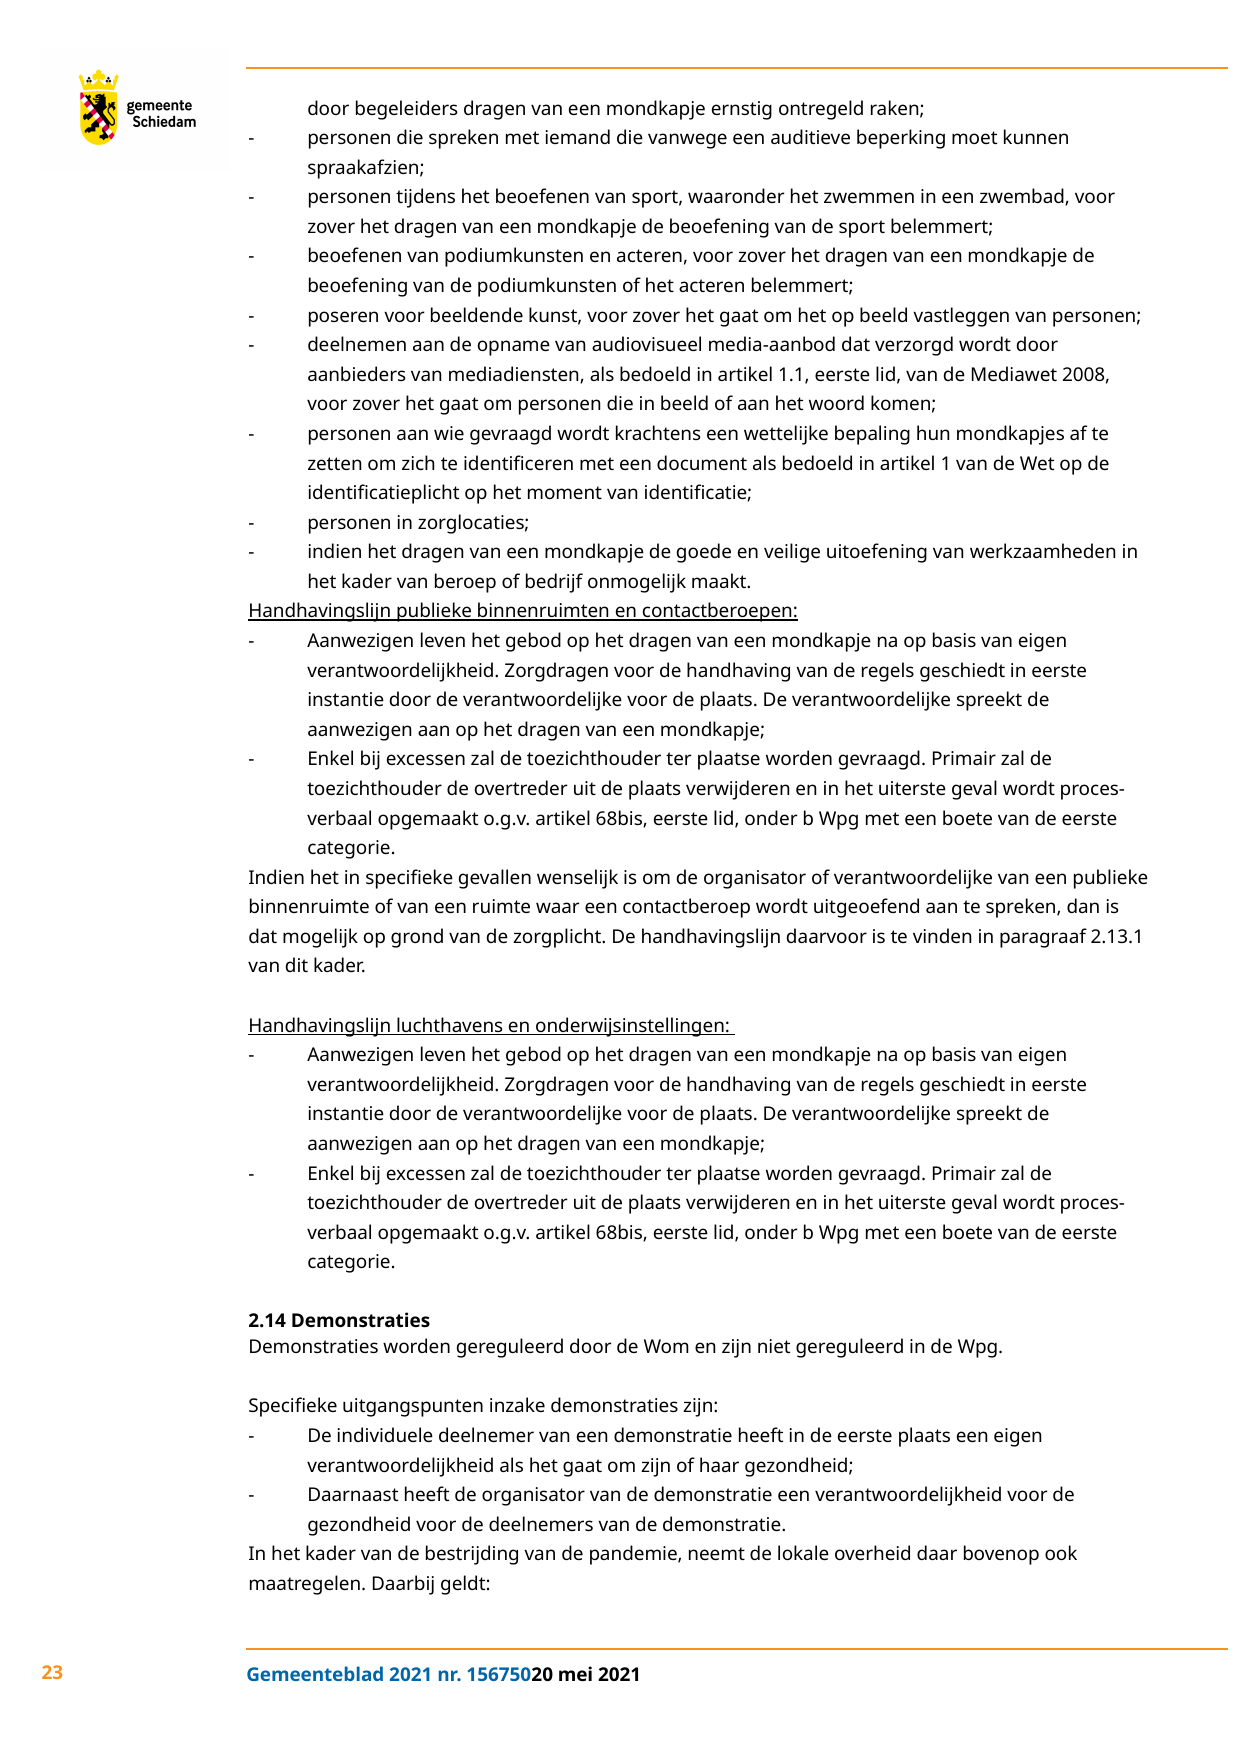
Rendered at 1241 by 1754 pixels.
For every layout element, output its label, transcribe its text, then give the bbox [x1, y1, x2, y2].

list indien het dragen van een mondkapje de goede en veilige uitoefening van werkzaamheden in het kader van beroep of bedrijf onmogelijk maakt. [248, 538, 1152, 594]
list personen tijdens het beoefenen van sport, waaronder het zwemmen in een zwembad, voor zover het dragen van een mondkapje de beoefening van de sport belemmert; [248, 183, 1152, 239]
list poseren voor beeldende kunst, voor zover het gaat om het op beeld vastleggen van personen; [248, 302, 1152, 328]
text Handhavingslijn publieke binnenruimten en contactberoepen: [248, 598, 1152, 623]
text In het kader van de bestrijding van de pandemie, neemt de lokale overheid daar bovenop ook maatregelen. Daarbij geldt: [248, 1541, 1152, 1596]
list De individuele deelnemer van een demonstratie heeft in de eerste plaats een eigen verantwoordelijkheid als het gaat om zijn of haar gezondheid; [248, 1422, 1152, 1477]
text Specifieke uitgangspunten inzake demonstraties zijn: [248, 1393, 1152, 1418]
list beoefenen van podiumkunsten en acteren, voor zover het dragen van een mondkapje de beoefening van de podiumkunsten of het acteren belemmert; [248, 243, 1152, 298]
list personen die spreken met iemand die vanwege een auditieve beperking moet kunnen spraakafzien; [248, 124, 1152, 180]
list deelnemen aan de opname van audiovisueel media-aanbod dat verzorgd wordt door aanbieders van mediadiensten, als bedoeld in artikel 1.1, eerste lid, van de Mediawet 2008, voor zover het gaat om personen die in beeld of aan het woord komen; [248, 331, 1152, 416]
picture [41, 47, 231, 172]
text Handhavingslijn luchthavens en onderwijsinstellingen: [248, 1012, 1152, 1038]
list Enkel bij excessen zal de toezichthouder ter plaatse worden gevraagd. Primair zal de toezichthouder de overtreder uit de plaats verwijderen en in het uiterste geval wordt proces-verbaal opgemaakt o.g.v. artikel 68bis, eerste lid, onder b Wpg met een boete van de eerste categorie. [248, 1160, 1152, 1274]
list Enkel bij excessen zal de toezichthouder ter plaatse worden gevraagd. Primair zal de toezichthouder de overtreder uit de plaats verwijderen en in het uiterste geval wordt proces-verbaal opgemaakt o.g.v. artikel 68bis, eerste lid, onder b Wpg met een boete van de eerste categorie. [248, 746, 1152, 860]
text Indien het in specifieke gevallen wenselijk is om de organisator of verantwoordelijke van een publieke binnenruimte of van een ruimte waar een contactberoep wordt uitgeoefend aan te spreken, dan is dat mogelijk op grond van de zorgplicht. De handhavingslijn daarvoor is te vinden in paragraaf 2.13.1 van dit kader. [248, 864, 1152, 978]
text 2.14 Demonstraties [248, 1308, 1152, 1333]
text Demonstraties worden gereguleerd door de Wom en zijn niet gereguleerd in de Wpg. [248, 1333, 1152, 1359]
list personen in zorglocaties; [248, 509, 1152, 535]
list personen aan wie gevraagd wordt krachtens een wettelijke bepaling hun mondkapjes af te zetten om zich te identificeren met een document als bedoeld in artikel 1 van de Wet op de identificatieplicht op het moment van identificatie; [248, 420, 1152, 505]
list Daarnaast heeft de organisator van de demonstratie een verantwoordelijkheid voor de gezondheid voor de deelnemers van de demonstratie. [248, 1481, 1152, 1537]
list Aanwezigen leven het gebod op het dragen van een mondkapje na op basis van eigen verantwoordelijkheid. Zorgdragen voor de handhaving van de regels geschiedt in eerste instantie door de verantwoordelijke voor de plaats. De verantwoordelijke spreekt de aanwezigen aan op het dragen van een mondkapje; [248, 1041, 1152, 1156]
list Aanwezigen leven het gebod op het dragen van een mondkapje na op basis van eigen verantwoordelijkheid. Zorgdragen voor de handhaving van de regels geschiedt in eerste instantie door de verantwoordelijke voor de plaats. De verantwoordelijke spreekt de aanwezigen aan op het dragen van een mondkapje; [248, 627, 1152, 742]
list door begeleiders dragen van een mondkapje ernstig ontregeld raken; [248, 95, 1152, 121]
